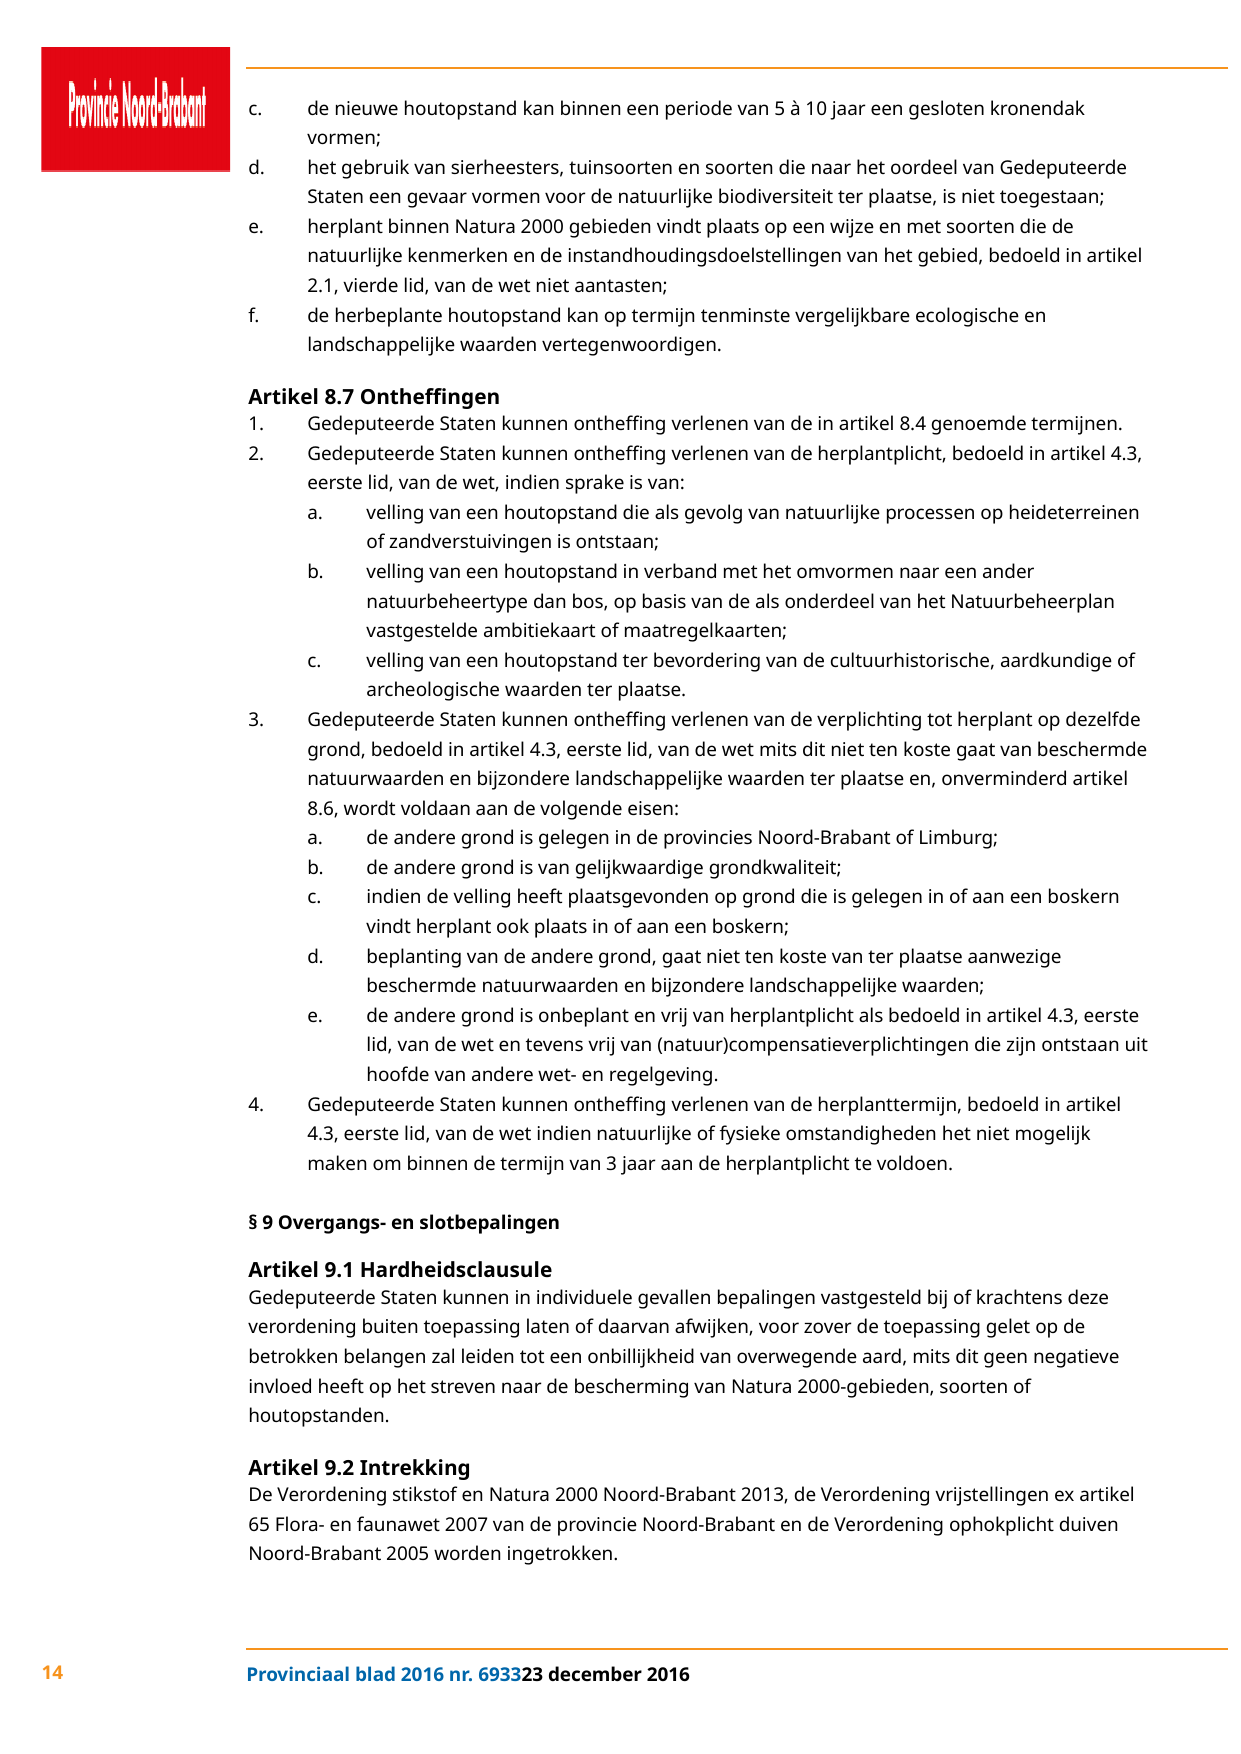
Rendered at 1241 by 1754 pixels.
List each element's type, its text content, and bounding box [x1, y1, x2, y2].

list de andere grond is onbeplant en vrij van herplantplicht als bedoeld in artikel 4.3, eerste lid, van de wet en tevens vrij van (natuur)compensatieverplichtingen die zijn ontstaan uit hoofde van andere wet- en regelgeving. [307, 1002, 1152, 1087]
list de andere grond is van gelijkwaardige grondkwaliteit; [307, 854, 1152, 880]
list Gedeputeerde Staten kunnen ontheffing verlenen van de herplantplicht, bedoeld in artikel 4.3, eerste lid, van de wet, indien sprake is van: [248, 440, 1152, 495]
list indien de velling heeft plaatsgevonden op grond die is gelegen in of aan een boskern vindt herplant ook plaats in of aan een boskern; [307, 884, 1152, 939]
list het gebruik van sierheesters, tuinsoorten en soorten die naar het oordeel van Gedeputeerde Staten een gevaar vormen voor de natuurlijke biodiversiteit ter plaatse, is niet toegestaan; [248, 154, 1152, 209]
list velling van een houtopstand die als gevolg van natuurlijke processen op heideterreinen of zandverstuivingen is ontstaan; [307, 499, 1152, 554]
text Artikel 8.7 Ontheffingen [248, 382, 1152, 410]
list Gedeputeerde Staten kunnen ontheffing verlenen van de herplanttermijn, bedoeld in artikel 4.3, eerste lid, van de wet indien natuurlijke of fysieke omstandigheden het niet mogelijk maken om binnen de termijn van 3 jaar aan de herplantplicht te voldoen. [248, 1091, 1152, 1176]
text § 9 Overgangs- en slotbepalingen [248, 1209, 1152, 1235]
text Gedeputeerde Staten kunnen in individuele gevallen bepalingen vastgesteld bij of krachtens deze verordening buiten toepassing laten of daarvan afwijken, voor zover de toepassing gelet op de betrokken belangen zal leiden tot een onbillijkheid van overwegende aard, mits dit geen negatieve invloed heeft op het streven naar de bescherming van Natura 2000-gebieden, soorten of houtopstanden. [248, 1284, 1152, 1428]
list velling van een houtopstand in verband met het omvormen naar een ander natuurbeheertype dan bos, op basis van de als onderdeel van het Natuurbeheerplan vastgestelde ambitiekaart of maatregelkaarten; [307, 558, 1152, 643]
text De Verordening stikstof en Natura 2000 Noord-Brabant 2013, de Verordening vrijstellingen ex artikel 65 Flora- en faunawet 2007 van de provincie Noord-Brabant en de Verordening ophokplicht duiven Noord-Brabant 2005 worden ingetrokken. [248, 1481, 1152, 1566]
text Artikel 9.1 Hardheidsclausule [248, 1256, 1152, 1284]
list de herbeplante houtopstand kan op termijn tenminste vergelijkbare ecologische en landschappelijke waarden vertegenwoordigen. [248, 302, 1152, 357]
list de andere grond is gelegen in de provincies Noord-Brabant of Limburg; [307, 824, 1152, 850]
list beplanting van de andere grond, gaat niet ten koste van ter plaatse aanwezige beschermde natuurwaarden en bijzondere landschappelijke waarden; [307, 943, 1152, 998]
list de nieuwe houtopstand kan binnen een periode van 5 à 10 jaar een gesloten kronendak vormen; [248, 95, 1152, 150]
text Artikel 9.2 Intrekking [248, 1453, 1152, 1481]
list Gedeputeerde Staten kunnen ontheffing verlenen van de verplichting tot herplant op dezelfde grond, bedoeld in artikel 4.3, eerste lid, van de wet mits dit niet ten koste gaat van beschermde natuurwaarden en bijzondere landschappelijke waarden ter plaatse en, onverminderd artikel 8.6, wordt voldaan aan de volgende eisen: [248, 706, 1152, 821]
list Gedeputeerde Staten kunnen ontheffing verlenen van de in artikel 8.4 genoemde termijnen. [248, 410, 1152, 436]
picture [41, 47, 231, 172]
list herplant binnen Natura 2000 gebieden vindt plaats op een wijze en met soorten die de natuurlijke kenmerken en de instandhoudingsdoelstellingen van het gebied, bedoeld in artikel 2.1, vierde lid, van de wet niet aantasten; [248, 213, 1152, 298]
list velling van een houtopstand ter bevordering van de cultuurhistorische, aardkundige of archeologische waarden ter plaatse. [307, 647, 1152, 702]
